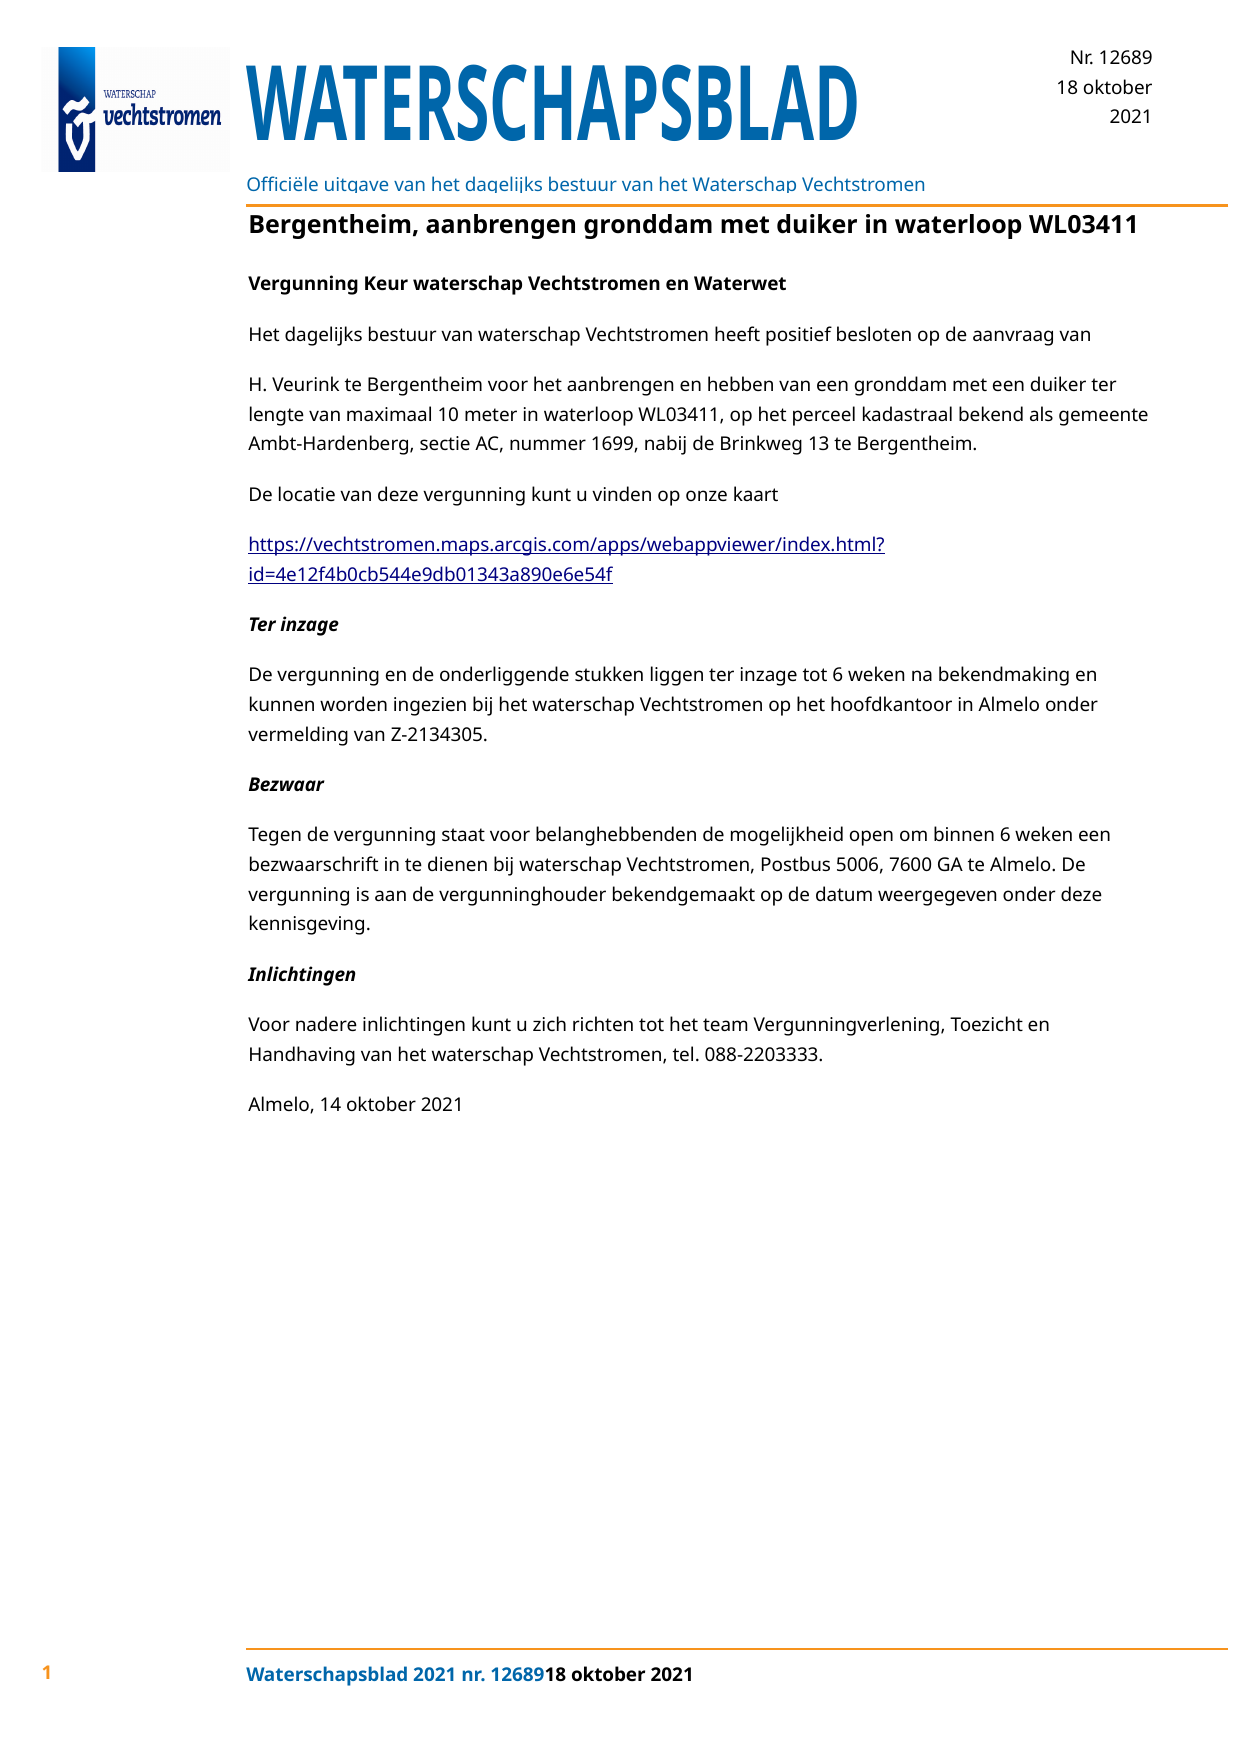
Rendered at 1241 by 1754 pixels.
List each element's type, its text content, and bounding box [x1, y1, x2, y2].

text Tegen de vergunning staat voor belanghebbenden de mogelijkheid open om binnen 6 weken een bezwaarschrift in te dienen bij waterschap Vechtstromen, Postbus 5006, 7600 GA te Almelo. De vergunning is aan de vergunninghouder bekendgemaakt op de datum weergegeven onder deze kennisgeving. [248, 822, 1152, 936]
text Inlichtingen [248, 961, 1152, 986]
text Voor nadere inlichtingen kunt u zich richten tot het team Vergunningverlening, Toezicht en Handhaving van het waterschap Vechtstromen, tel. 088-2203333. [248, 1011, 1152, 1066]
picture [41, 47, 231, 172]
text Bezwaar [248, 771, 1152, 797]
text Vergunning Keur waterschap Vechtstromen en Waterwet [248, 270, 1152, 296]
text Het dagelijks bestuur van waterschap Vechtstromen heeft positief besloten op de aanvraag van [248, 321, 1152, 346]
text Almelo, 14 oktober 2021 [248, 1091, 1152, 1117]
text Ter inzage [248, 611, 1152, 637]
text De vergunning en de onderliggende stukken liggen ter inzage tot 6 weken na bekendmaking en kunnen worden ingezien bij het waterschap Vechtstromen op het hoofdkantoor in Almelo onder vermelding van Z-2134305. [248, 662, 1152, 746]
text https://vechtstromen.maps.arcgis.com/apps/webappviewer/index.html?id=4e12f4b0cb544e9db01343a890e6e54f [248, 531, 1152, 586]
text Bergentheim, aanbrengen gronddam met duiker in waterloop WL03411 [248, 207, 1152, 241]
text H. Veurink te Bergentheim voor het aanbrengen en hebben van een gronddam met een duiker ter lengte van maximaal 10 meter in waterloop WL03411, op het perceel kadastraal bekend als gemeente Ambt-Hardenberg, sectie AC, nummer 1699, nabij de Brinkweg 13 te Bergentheim. [248, 371, 1152, 456]
text De locatie van deze vergunning kunt u vinden op onze kaart [248, 481, 1152, 506]
